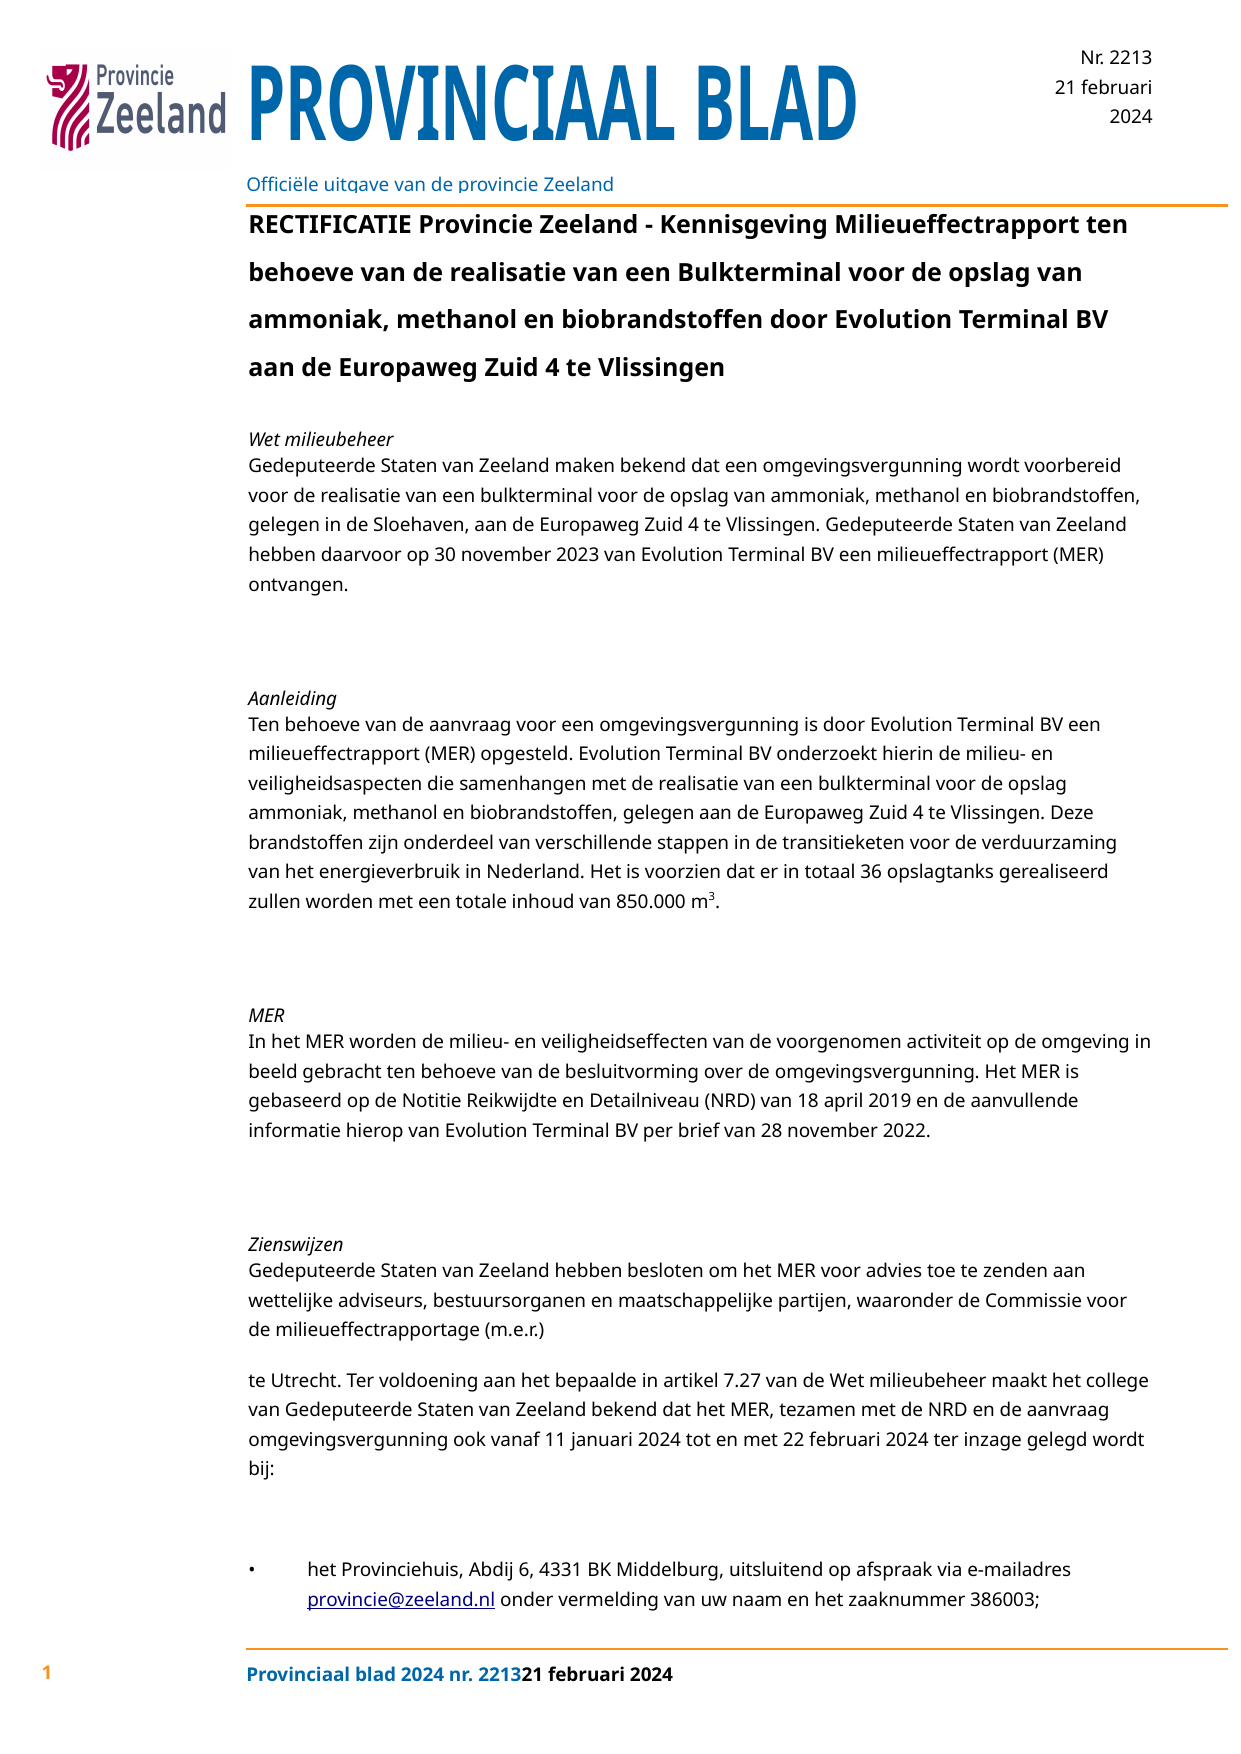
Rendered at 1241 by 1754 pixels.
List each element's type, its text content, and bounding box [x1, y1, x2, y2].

text Gedeputeerde Staten van Zeeland maken bekend dat een omgevingsvergunning wordt voorbereid voor de realisatie van een bulkterminal voor de opslag van ammoniak, methanol en biobrandstoffen, gelegen in de Sloehaven, aan de Europaweg Zuid 4 te Vlissingen. Gedeputeerde Staten van Zeeland hebben daarvoor op 30 november 2023 van Evolution Terminal BV een milieueffectrapport (MER) ontvangen. [248, 452, 1152, 596]
text In het MER worden de milieu- en veiligheidseffecten van de voorgenomen activiteit op de omgeving in beeld gebracht ten behoeve van de besluitvorming over de omgevingsvergunning. Het MER is gebaseerd op de Notitie Reikwijdte en Detailniveau (NRD) van 18 april 2019 en de aanvullende informatie hierop van Evolution Terminal BV per brief van 28 november 2022. [248, 1028, 1152, 1143]
picture [41, 47, 231, 172]
text Aanleiding [248, 685, 1152, 711]
list het Provinciehuis, Abdij 6, 4331 BK Middelburg, uitsluitend op afspraak via e-mailadres provincie@zeeland.nl onder vermelding van uw naam en het zaaknummer 386003; [248, 1556, 1152, 1612]
text Zienswijzen [248, 1232, 1152, 1257]
text RECTIFICATIE Provincie Zeeland - Kennisgeving Milieueffectrapport ten behoeve van de realisatie van een Bulkterminal voor de opslag van ammoniak, methanol en biobrandstoffen door Evolution Terminal BV aan de Europaweg Zuid 4 te Vlissingen [248, 207, 1152, 384]
text te Utrecht. Ter voldoening aan het bepaalde in artikel 7.27 van de Wet milieubeheer maakt het college van Gedeputeerde Staten van Zeeland bekend dat het MER, tezamen met de NRD en de aanvraag omgevingsvergunning ook vanaf 11 januari 2024 tot en met 22 februari 2024 ter inzage gelegd wordt bij: [248, 1367, 1152, 1481]
text Wet milieubeheer [248, 427, 1152, 452]
text Ten behoeve van de aanvraag voor een omgevingsvergunning is door Evolution Terminal BV een milieueffectrapport (MER) opgesteld. Evolution Terminal BV onderzoekt hierin de milieu- en veiligheidsaspecten die samenhangen met de realisatie van een bulkterminal voor de opslag ammoniak, methanol en biobrandstoffen, gelegen aan de Europaweg Zuid 4 te Vlissingen. Deze brandstoffen zijn onderdeel van verschillende stappen in de transitieketen voor de verduurzaming van het energieverbruik in Nederland. Het is voorzien dat er in totaal 36 opslagtanks gerealiseerd zullen worden met een totale inhoud van 850.000 m3. [248, 711, 1152, 914]
text Gedeputeerde Staten van Zeeland hebben besloten om het MER voor advies toe te zenden aan wettelijke adviseurs, bestuursorganen en maatschappelijke partijen, waaronder de Commissie voor de milieueffectrapportage (m.e.r.) [248, 1257, 1152, 1342]
text MER [248, 1003, 1152, 1028]
